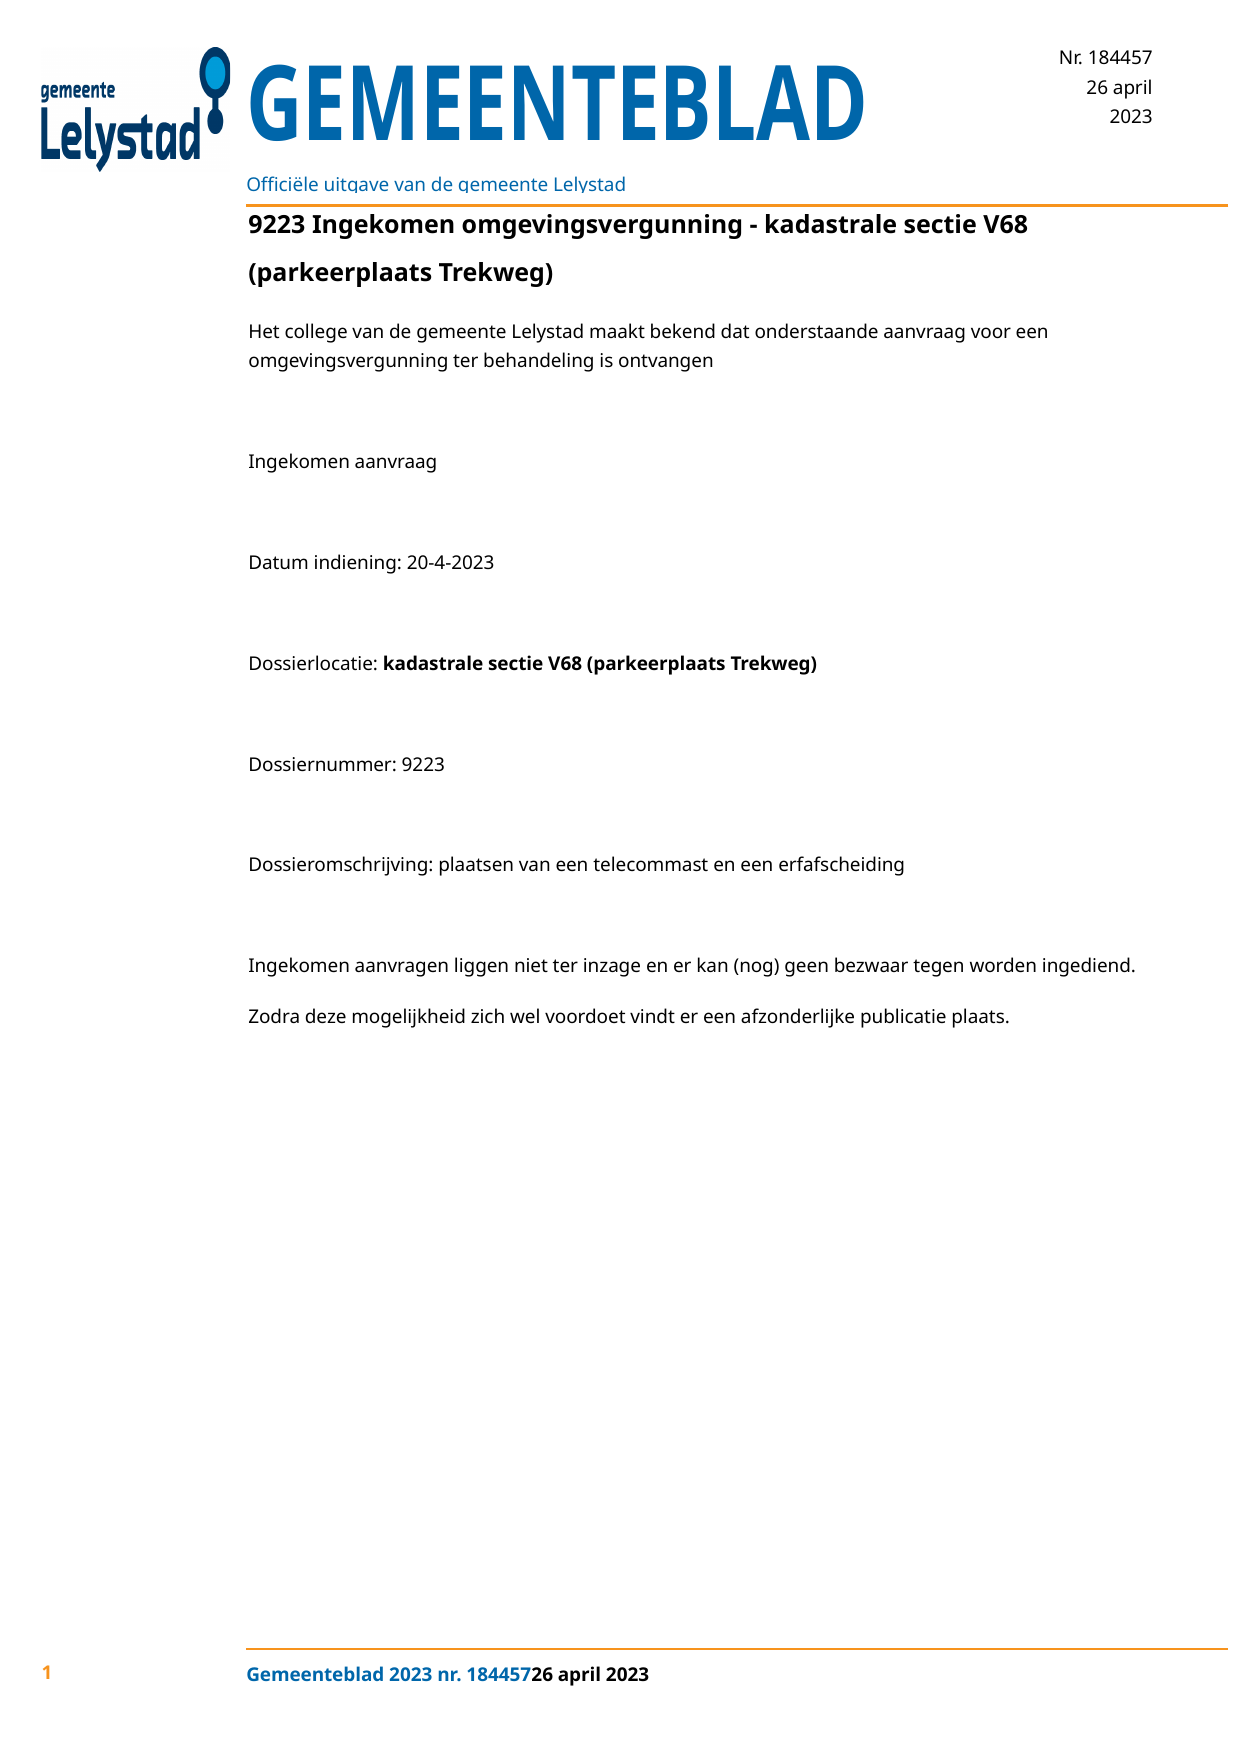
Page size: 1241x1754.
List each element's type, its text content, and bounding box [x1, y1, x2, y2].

text Dossierlocatie: kadastrale sectie V68 (parkeerplaats Trekweg) [248, 650, 1152, 676]
text Zodra deze mogelijkheid zich wel voordoet vindt er een afzonderlijke publicatie plaats. [248, 1003, 1152, 1029]
text Datum indiening: 20-4-2023 [248, 549, 1152, 575]
text Het college van de gemeente Lelystad maakt bekend dat onderstaande aanvraag voor een omgevingsvergunning ter behandeling is ontvangen [248, 318, 1152, 373]
text Ingekomen aanvragen liggen niet ter inzage en er kan (nog) geen bezwaar tegen worden ingediend. [248, 952, 1152, 978]
text Ingekomen aanvraag [248, 448, 1152, 474]
picture [41, 47, 231, 172]
text Dossiernummer: 9223 [248, 751, 1152, 777]
text 9223 Ingekomen omgevingsvergunning - kadastrale sectie V68 (parkeerplaats Trekweg) [248, 207, 1152, 288]
text Dossieromschrijving: plaatsen van een telecommast en een erfafscheiding [248, 852, 1152, 877]
